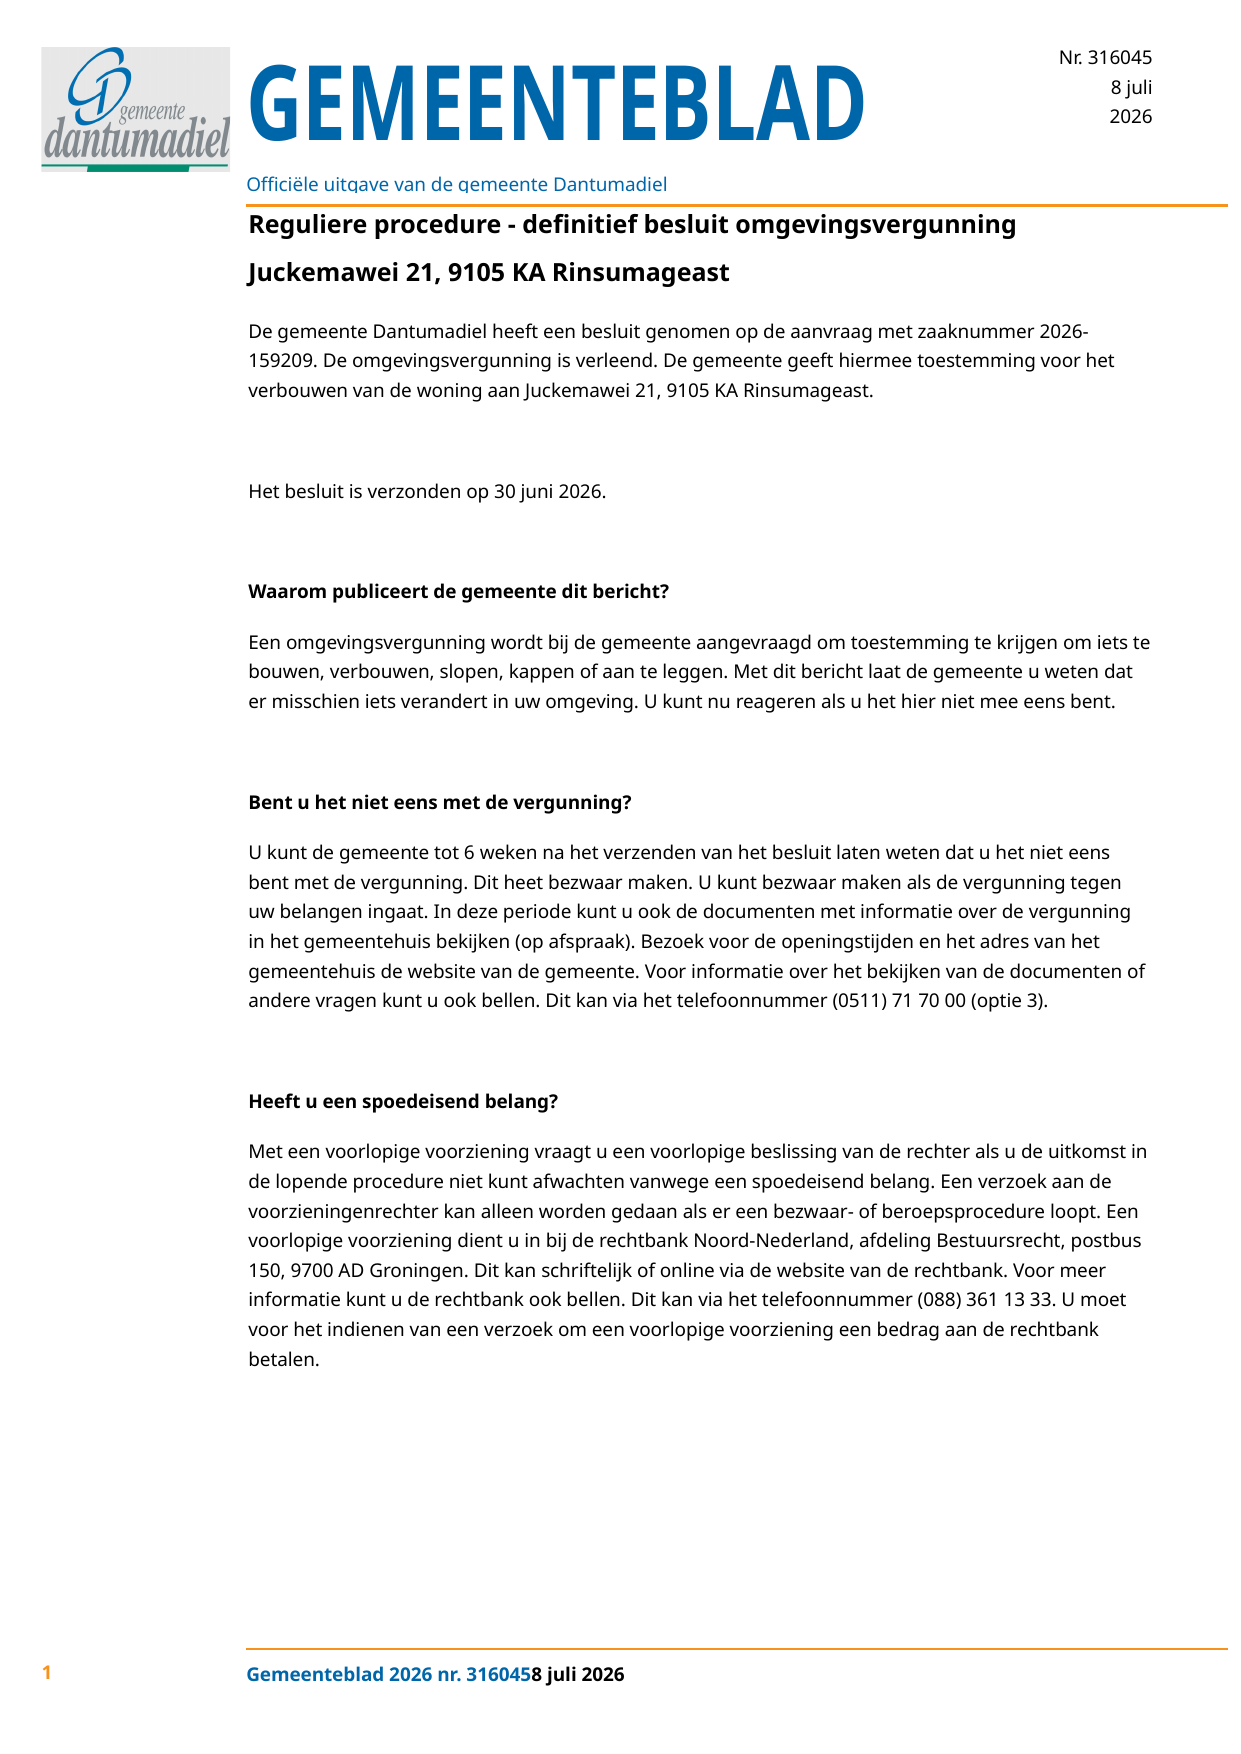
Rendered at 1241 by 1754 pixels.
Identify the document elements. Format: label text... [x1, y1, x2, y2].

text Waarom publiceert de gemeente dit bericht? [248, 579, 1152, 604]
text Bent u het niet eens met de vergunning? [248, 789, 1152, 815]
text U kunt de gemeente tot 6 weken na het verzenden van het besluit laten weten dat u het niet eens bent met de vergunning. Dit heet bezwaar maken. U kunt bezwaar maken als de vergunning tegen uw belangen ingaat. In deze periode kunt u ook de documenten met informatie over de vergunning in het gemeentehuis bekijken (op afspraak). Bezoek voor de openingstijden en het adres van het gemeentehuis de website van de gemeente. Voor informatie over het bekijken van de documenten of andere vragen kunt u ook bellen. Dit kan via het telefoonnummer (0511) 71 70 00 (optie 3). [248, 839, 1152, 1013]
text De gemeente Dantumadiel heeft een besluit genomen op de aanvraag met zaaknummer 2026-159209. De omgevingsvergunning is verleend. De gemeente geeft hiermee toestemming voor het verbouwen van de woning aan Juckemawei 21, 9105 KA Rinsumageast. [248, 318, 1152, 403]
text Een omgevingsvergunning wordt bij de gemeente aangevraagd om toestemming te krijgen om iets te bouwen, verbouwen, slopen, kappen of aan te leggen. Met dit bericht laat de gemeente u weten dat er misschien iets verandert in uw omgeving. U kunt nu reageren als u het hier niet mee eens bent. [248, 629, 1152, 714]
text Reguliere procedure - definitief besluit omgevingsvergunning Juckemawei 21, 9105 KA Rinsumageast [248, 207, 1152, 288]
text Met een voorlopige voorziening vraagt u een voorlopige beslissing van de rechter als u de uitkomst in de lopende procedure niet kunt afwachten vanwege een spoedeisend belang. Een verzoek aan de voorzieningenrechter kan alleen worden gedaan als er een bezwaar- of beroepsprocedure loopt. Een voorlopige voorziening dient u in bij de rechtbank Noord-Nederland, afdeling Bestuursrecht, postbus 150, 9700 AD Groningen. Dit kan schriftelijk of online via de website van de rechtbank. Voor meer informatie kunt u de rechtbank ook bellen. Dit kan via het telefoonnummer (088) 361 13 33. U moet voor het indienen van een verzoek om een voorlopige voorziening een bedrag aan de rechtbank betalen. [248, 1139, 1152, 1372]
text Het besluit is verzonden op 30 juni 2026. [248, 478, 1152, 504]
picture [41, 47, 231, 172]
text Heeft u een spoedeisend belang? [248, 1088, 1152, 1114]
